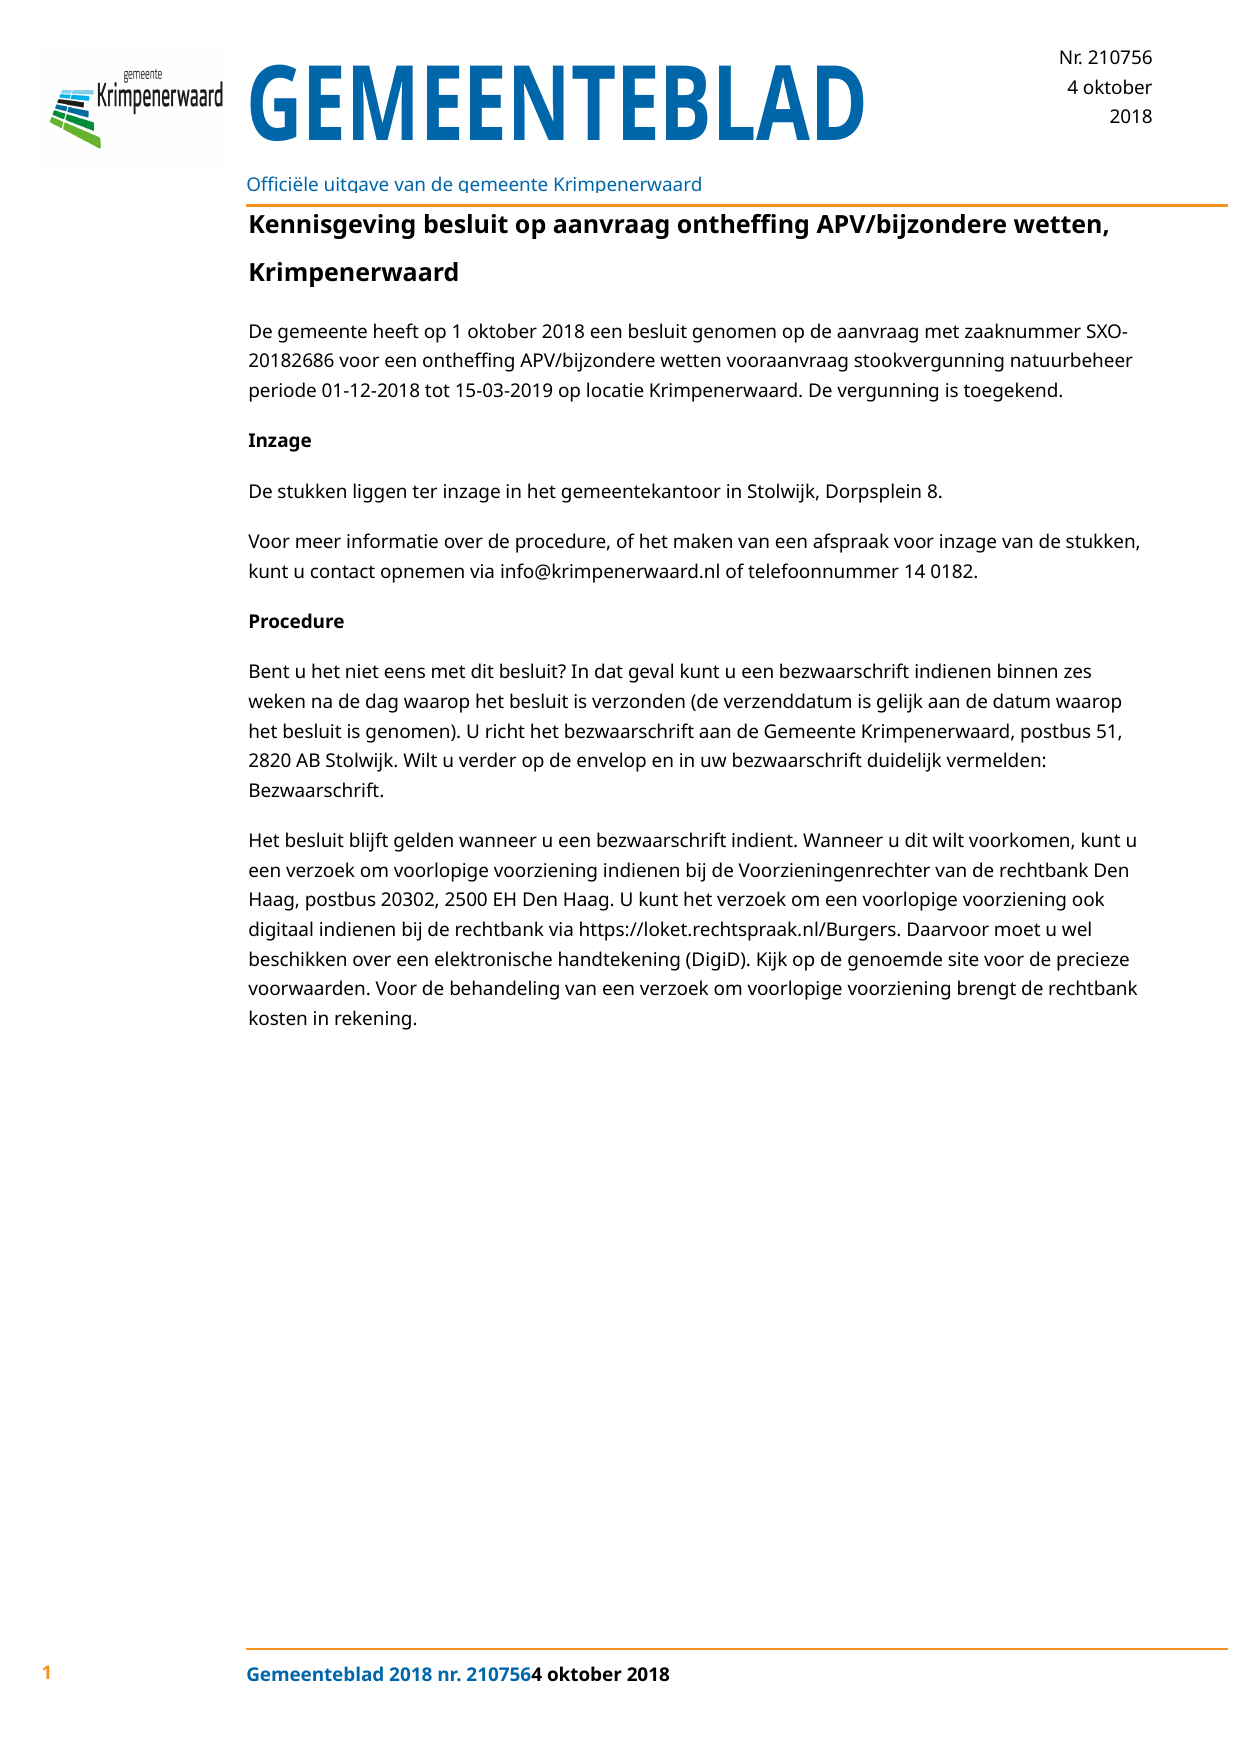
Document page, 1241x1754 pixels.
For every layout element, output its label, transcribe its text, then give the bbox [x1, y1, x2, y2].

text Inzage [248, 427, 1152, 453]
text Kennisgeving besluit op aanvraag ontheffing APV/bijzondere wetten, Krimpenerwaard [248, 207, 1152, 288]
text Voor meer informatie over de procedure, of het maken van een afspraak voor inzage van de stukken, kunt u contact opnemen via info@krimpenerwaard.nl of telefoonnummer 14 0182. [248, 528, 1152, 584]
text De stukken liggen ter inzage in het gemeentekantoor in Stolwijk, Dorpsplein 8. [248, 478, 1152, 504]
text De gemeente heeft op 1 oktober 2018 een besluit genomen op de aanvraag met zaaknummer SXO-20182686 voor een ontheffing APV/bijzondere wetten vooraanvraag stookvergunning natuurbeheer periode 01-12-2018 tot 15-03-2019 op locatie Krimpenerwaard. De vergunning is toegekend. [248, 318, 1152, 403]
text Het besluit blijft gelden wanneer u een bezwaarschrift indient. Wanneer u dit wilt voorkomen, kunt u een verzoek om voorlopige voorziening indienen bij de Voorzieningenrechter van de rechtbank Den Haag, postbus 20302, 2500 EH Den Haag. U kunt het verzoek om een voorlopige voorziening ook digitaal indienen bij de rechtbank via https://loket.rechtspraak.nl/Burgers. Daarvoor moet u wel beschikken over een elektronische handtekening (DigiD). Kijk op de genoemde site voor de precieze voorwaarden. Voor de behandeling van een verzoek om voorlopige voorziening brengt de rechtbank kosten in rekening. [248, 827, 1152, 1031]
text Bent u het niet eens met dit besluit? In dat geval kunt u een bezwaarschrift indienen binnen zes weken na de dag waarop het besluit is verzonden (de verzenddatum is gelijk aan de datum waarop het besluit is genomen). U richt het bezwaarschrift aan de Gemeente Krimpenerwaard, postbus 51, 2820 AB Stolwijk. Wilt u verder op de envelop en in uw bezwaarschrift duidelijk vermelden: Bezwaarschrift. [248, 659, 1152, 803]
picture [41, 47, 231, 172]
text Procedure [248, 608, 1152, 634]
